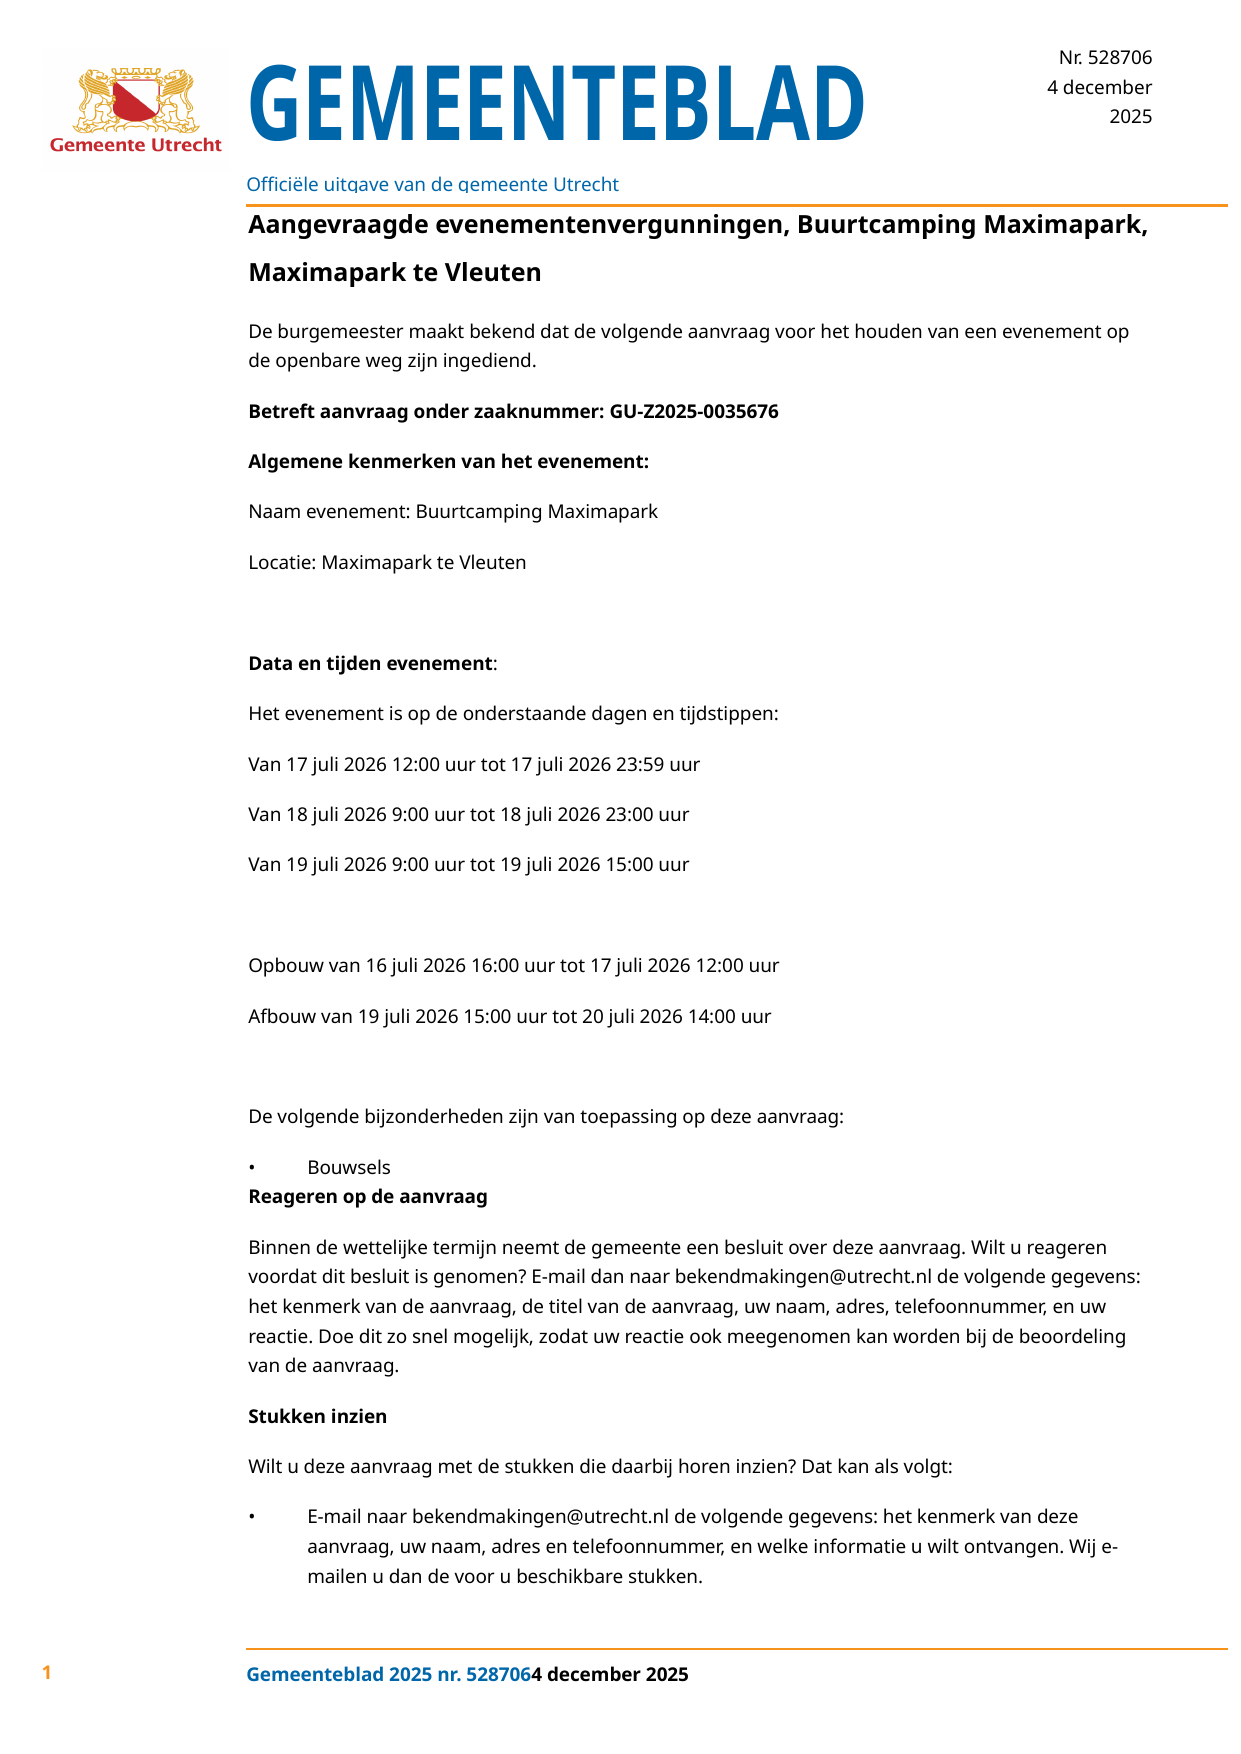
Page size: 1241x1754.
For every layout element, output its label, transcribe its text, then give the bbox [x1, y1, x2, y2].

text Betreft aanvraag onder zaaknummer: GU-Z2025-0035676 [248, 398, 1152, 424]
text Locatie: Maximapark te Vleuten [248, 549, 1152, 575]
text Afbouw van 19 juli 2026 15:00 uur tot 20 juli 2026 14:00 uur [248, 1003, 1152, 1029]
list E-mail naar bekendmakingen@utrecht.nl de volgende gegevens: het kenmerk van deze aanvraag, uw naam, adres en telefoonnummer, en welke informatie u wilt ontvangen. Wij e-mailen u dan de voor u beschikbare stukken. [248, 1504, 1152, 1589]
text Van 17 juli 2026 12:00 uur tot 17 juli 2026 23:59 uur [248, 751, 1152, 777]
text Data en tijden evenement: [248, 650, 1152, 676]
text Binnen de wettelijke termijn neemt de gemeente een besluit over deze aanvraag. Wilt u reageren voordat dit besluit is genomen? E-mail dan naar bekendmakingen@utrecht.nl de volgende gegevens: het kenmerk van de aanvraag, de titel van de aanvraag, uw naam, adres, telefoonnummer, en uw reactie. Doe dit zo snel mogelijk, zodat uw reactie ook meegenomen kan worden bij de beoordeling van de aanvraag. [248, 1234, 1152, 1378]
text Van 19 juli 2026 9:00 uur tot 19 juli 2026 15:00 uur [248, 852, 1152, 877]
list Bouwsels [248, 1154, 1152, 1180]
text Algemene kenmerken van het evenement: [248, 448, 1152, 474]
text De volgende bijzonderheden zijn van toepassing op deze aanvraag: [248, 1104, 1152, 1129]
text De burgemeester maakt bekend dat de volgende aanvraag voor het houden van een evenement op de openbare weg zijn ingediend. [248, 318, 1152, 373]
text Het evenement is op de onderstaande dagen en tijdstippen: [248, 700, 1152, 726]
text Opbouw van 16 juli 2026 16:00 uur tot 17 juli 2026 12:00 uur [248, 952, 1152, 978]
picture [41, 47, 231, 172]
text Reageren op de aanvraag [248, 1184, 1152, 1209]
text Stukken inzien [248, 1403, 1152, 1429]
text Aangevraagde evenementenvergunningen, Buurtcamping Maximapark, Maximapark te Vleuten [248, 207, 1152, 288]
text Naam evenement: Buurtcamping Maximapark [248, 499, 1152, 524]
text Van 18 juli 2026 9:00 uur tot 18 juli 2026 23:00 uur [248, 801, 1152, 827]
text Wilt u deze aanvraag met de stukken die daarbij horen inzien? Dat kan als volgt: [248, 1453, 1152, 1479]
